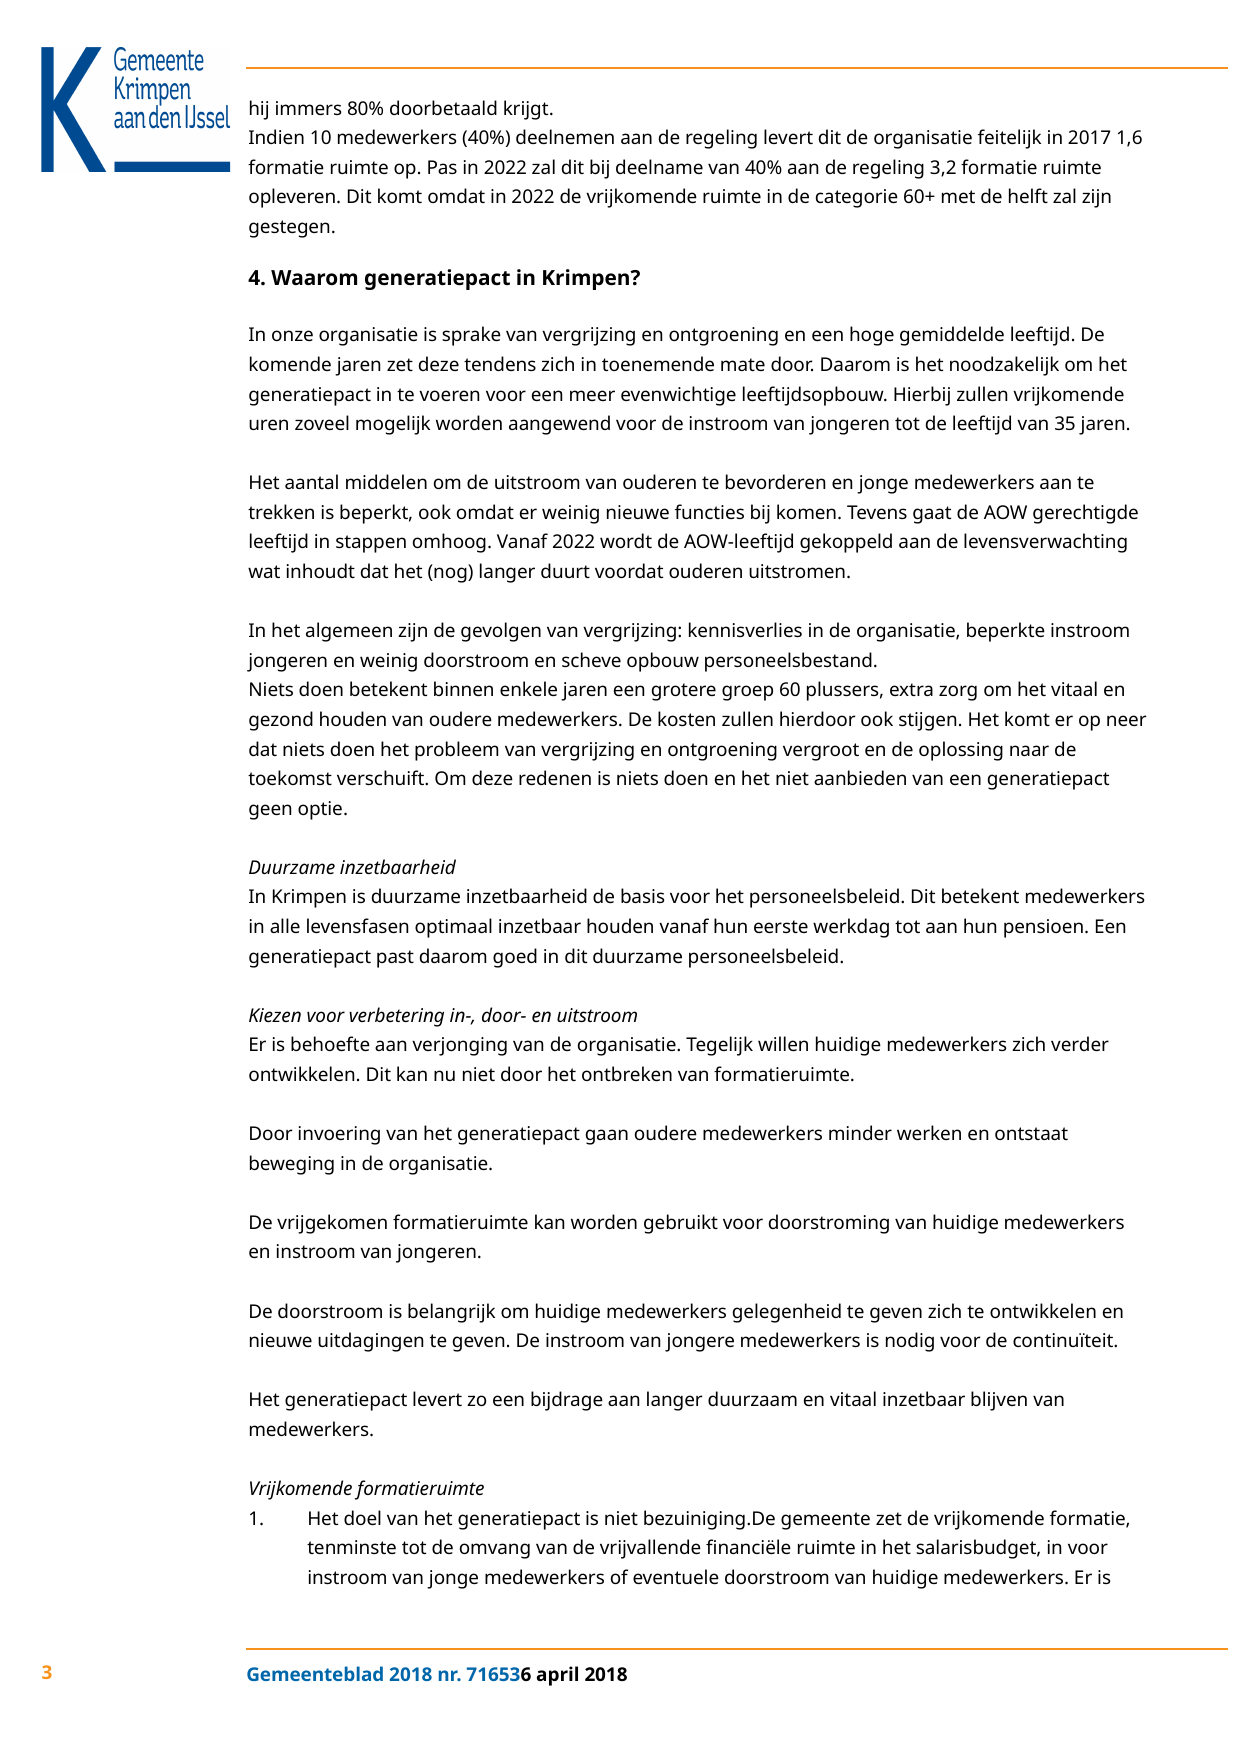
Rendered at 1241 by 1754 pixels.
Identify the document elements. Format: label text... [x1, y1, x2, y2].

text Het aantal middelen om de uitstroom van ouderen te bevorderen en jonge medewerkers aan te trekken is beperkt, ook omdat er weinig nieuwe functies bij komen. Tevens gaat de AOW gerechtigde leeftijd in stappen omhoog. Vanaf 2022 wordt de AOW-leeftijd gekoppeld aan de levensverwachting wat inhoudt dat het (nog) langer duurt voordat ouderen uitstromen. [248, 469, 1152, 584]
text In het algemeen zijn de gevolgen van vergrijzing: kennisverlies in de organisatie, beperkte instroom jongeren en weinig doorstroom en scheve opbouw personeelsbestand. [248, 617, 1152, 673]
text Het generatiepact levert zo een bijdrage aan langer duurzaam en vitaal inzetbaar blijven van medewerkers. [248, 1387, 1152, 1442]
text 4. Waarom generatiepact in Krimpen? [248, 263, 1152, 292]
text Kiezen voor verbetering in-, door- en uitstroom [248, 1002, 1152, 1028]
text In onze organisatie is sprake van vergrijzing en ontgroening en een hoge gemiddelde leeftijd. De komende jaren zet deze tendens zich in toenemende mate door. Daarom is het noodzakelijk om het generatiepact in te voeren voor een meer evenwichtige leeftijdsopbouw. Hierbij zullen vrijkomende uren zoveel mogelijk worden aangewend voor de instroom van jongeren tot de leeftijd van 35 jaren. [248, 322, 1152, 436]
text Vrijkomende formatieruimte [248, 1475, 1152, 1501]
text Indien 10 medewerkers (40%) deelnemen aan de regeling levert dit de organisatie feitelijk in 2017 1,6 formatie ruimte op. Pas in 2022 zal dit bij deelname van 40% aan de regeling 3,2 formatie ruimte opleveren. Dit komt omdat in 2022 de vrijkomende ruimte in de categorie 60+ met de helft zal zijn gestegen. [248, 124, 1152, 239]
text In Krimpen is duurzame inzetbaarheid de basis voor het personeelsbeleid. Dit betekent medewerkers in alle levensfasen optimaal inzetbaar houden vanaf hun eerste werkdag tot aan hun pensioen. Een generatiepact past daarom goed in dit duurzame personeelsbeleid. [248, 884, 1152, 968]
text Er is behoefte aan verjonging van de organisatie. Tegelijk willen huidige medewerkers zich verder ontwikkelen. Dit kan nu niet door het ontbreken van formatieruimte. [248, 1032, 1152, 1087]
text hij immers 80% doorbetaald krijgt. [248, 95, 1152, 121]
list Het doel van het generatiepact is niet bezuiniging.De gemeente zet de vrijkomende formatie, tenminste tot de omvang van de vrijvallende financiële ruimte in het salarisbudget, in voor instroom van jonge medewerkers of eventuele doorstroom van huidige medewerkers. Er is [248, 1505, 1152, 1590]
text De doorstroom is belangrijk om huidige medewerkers gelegenheid te geven zich te ontwikkelen en nieuwe uitdagingen te geven. De instroom van jongere medewerkers is nodig voor de continuïteit. [248, 1298, 1152, 1353]
text Door invoering van het generatiepact gaan oudere medewerkers minder werken en ontstaat beweging in de organisatie. [248, 1120, 1152, 1176]
text Duurzame inzetbaarheid [248, 854, 1152, 880]
text De vrijgekomen formatieruimte kan worden gebruikt voor doorstroming van huidige medewerkers en instroom van jongeren. [248, 1209, 1152, 1264]
text Niets doen betekent binnen enkele jaren een grotere groep 60 plussers, extra zorg om het vitaal en gezond houden van oudere medewerkers. De kosten zullen hierdoor ook stijgen. Het komt er op neer dat niets doen het probleem van vergrijzing en ontgroening vergroot en de oplossing naar de toekomst verschuift. Om deze redenen is niets doen en het niet aanbieden van een generatiepact geen optie. [248, 677, 1152, 821]
picture [41, 47, 231, 172]
